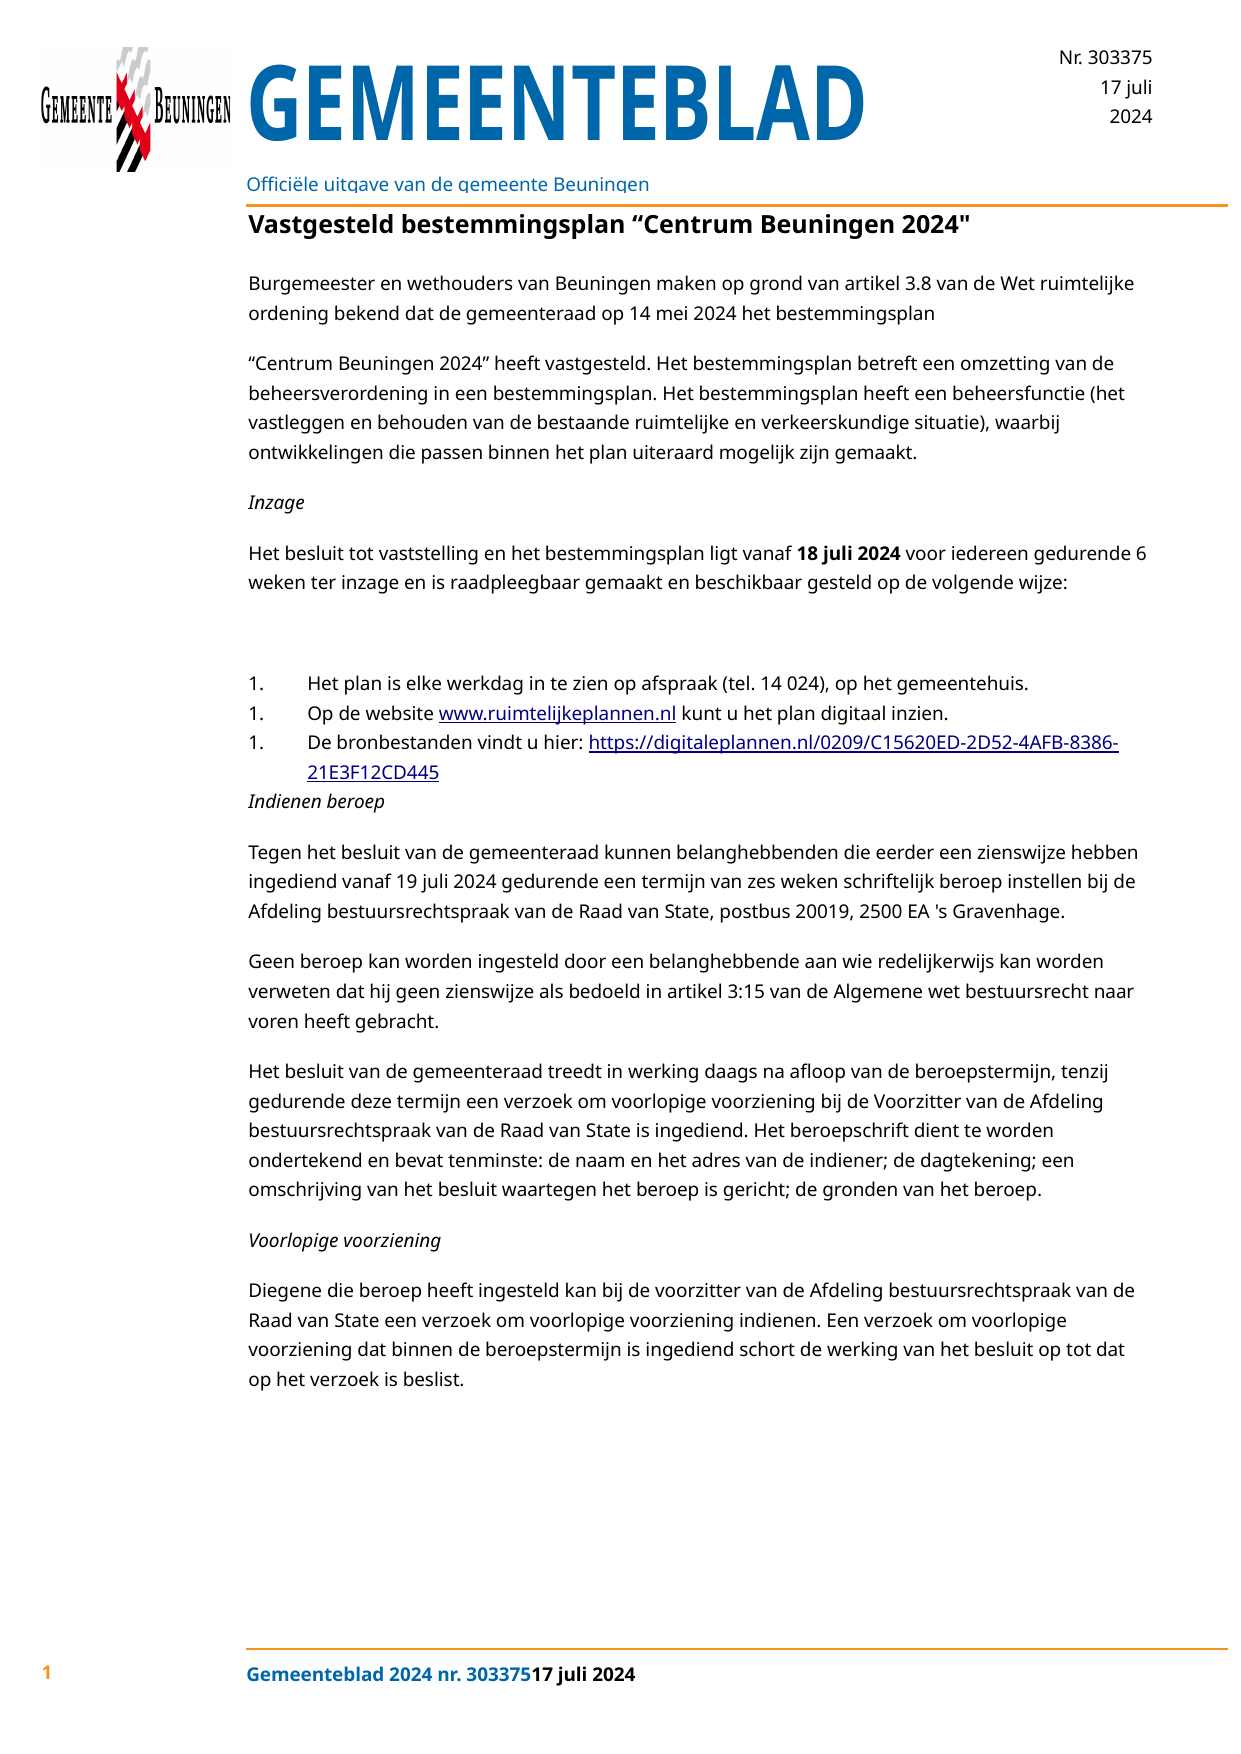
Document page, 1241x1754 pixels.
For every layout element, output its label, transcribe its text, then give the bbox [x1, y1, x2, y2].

text Geen beroep kan worden ingesteld door een belanghebbende aan wie redelijkerwijs kan worden verweten dat hij geen zienswijze als bedoeld in artikel 3:15 van de Algemene wet bestuursrecht naar voren heeft gebracht. [248, 949, 1152, 1033]
text Voorlopige voorziening [248, 1227, 1152, 1253]
text “Centrum Beuningen 2024” heeft vastgesteld. Het bestemmingsplan betreft een omzetting van de beheersverordening in een bestemmingsplan. Het bestemmingsplan heeft een beheersfunctie (het vastleggen en behouden van de bestaande ruimtelijke en verkeerskundige situatie), waarbij ontwikkelingen die passen binnen het plan uiteraard mogelijk zijn gemaakt. [248, 350, 1152, 465]
text Inzage [248, 489, 1152, 515]
list Het plan is elke werkdag in te zien op afspraak (tel. 14 024), op het gemeentehuis. [248, 670, 1152, 696]
text Het besluit tot vaststelling en het bestemmingsplan ligt vanaf 18 juli 2024 voor iedereen gedurende 6 weken ter inzage en is raadpleegbaar gemaakt en beschikbaar gesteld op de volgende wijze: [248, 540, 1152, 595]
list Op de website www.ruimtelijkeplannen.nl kunt u het plan digitaal inzien. [248, 700, 1152, 726]
list De bronbestanden vindt u hier: https://digitaleplannen.nl/0209/C15620ED-2D52-4AFB-8386-21E3F12CD445 [248, 729, 1152, 785]
text Het besluit van de gemeenteraad treedt in werking daags na afloop van de beroepstermijn, tenzij gedurende deze termijn een verzoek om voorlopige voorziening bij de Voorzitter van de Afdeling bestuursrechtspraak van de Raad van State is ingediend. Het beroepschrift dient te worden ondertekend en bevat tenminste: de naam en het adres van de indiener; de dagtekening; een omschrijving van het besluit waartegen het beroep is gericht; de gronden van het beroep. [248, 1058, 1152, 1202]
text Diegene die beroep heeft ingesteld kan bij de voorzitter van de Afdeling bestuursrechtspraak van de Raad van State een verzoek om voorlopige voorziening indienen. Een verzoek om voorlopige voorziening dat binnen de beroepstermijn is ingediend schort de werking van het besluit op tot dat op het verzoek is beslist. [248, 1277, 1152, 1392]
text Vastgesteld bestemmingsplan “Centrum Beuningen 2024" [248, 207, 1152, 241]
text Tegen het besluit van de gemeenteraad kunnen belanghebbenden die eerder een zienswijze hebben ingediend vanaf 19 juli 2024 gedurende een termijn van zes weken schriftelijk beroep instellen bij de Afdeling bestuursrechtspraak van de Raad van State, postbus 20019, 2500 EA 's Gravenhage. [248, 839, 1152, 924]
picture [41, 47, 231, 172]
text Burgemeester en wethouders van Beuningen maken op grond van artikel 3.8 van de Wet ruimtelijke ordening bekend dat de gemeenteraad op 14 mei 2024 het bestemmingsplan [248, 270, 1152, 326]
text Indienen beroep [248, 789, 1152, 814]
